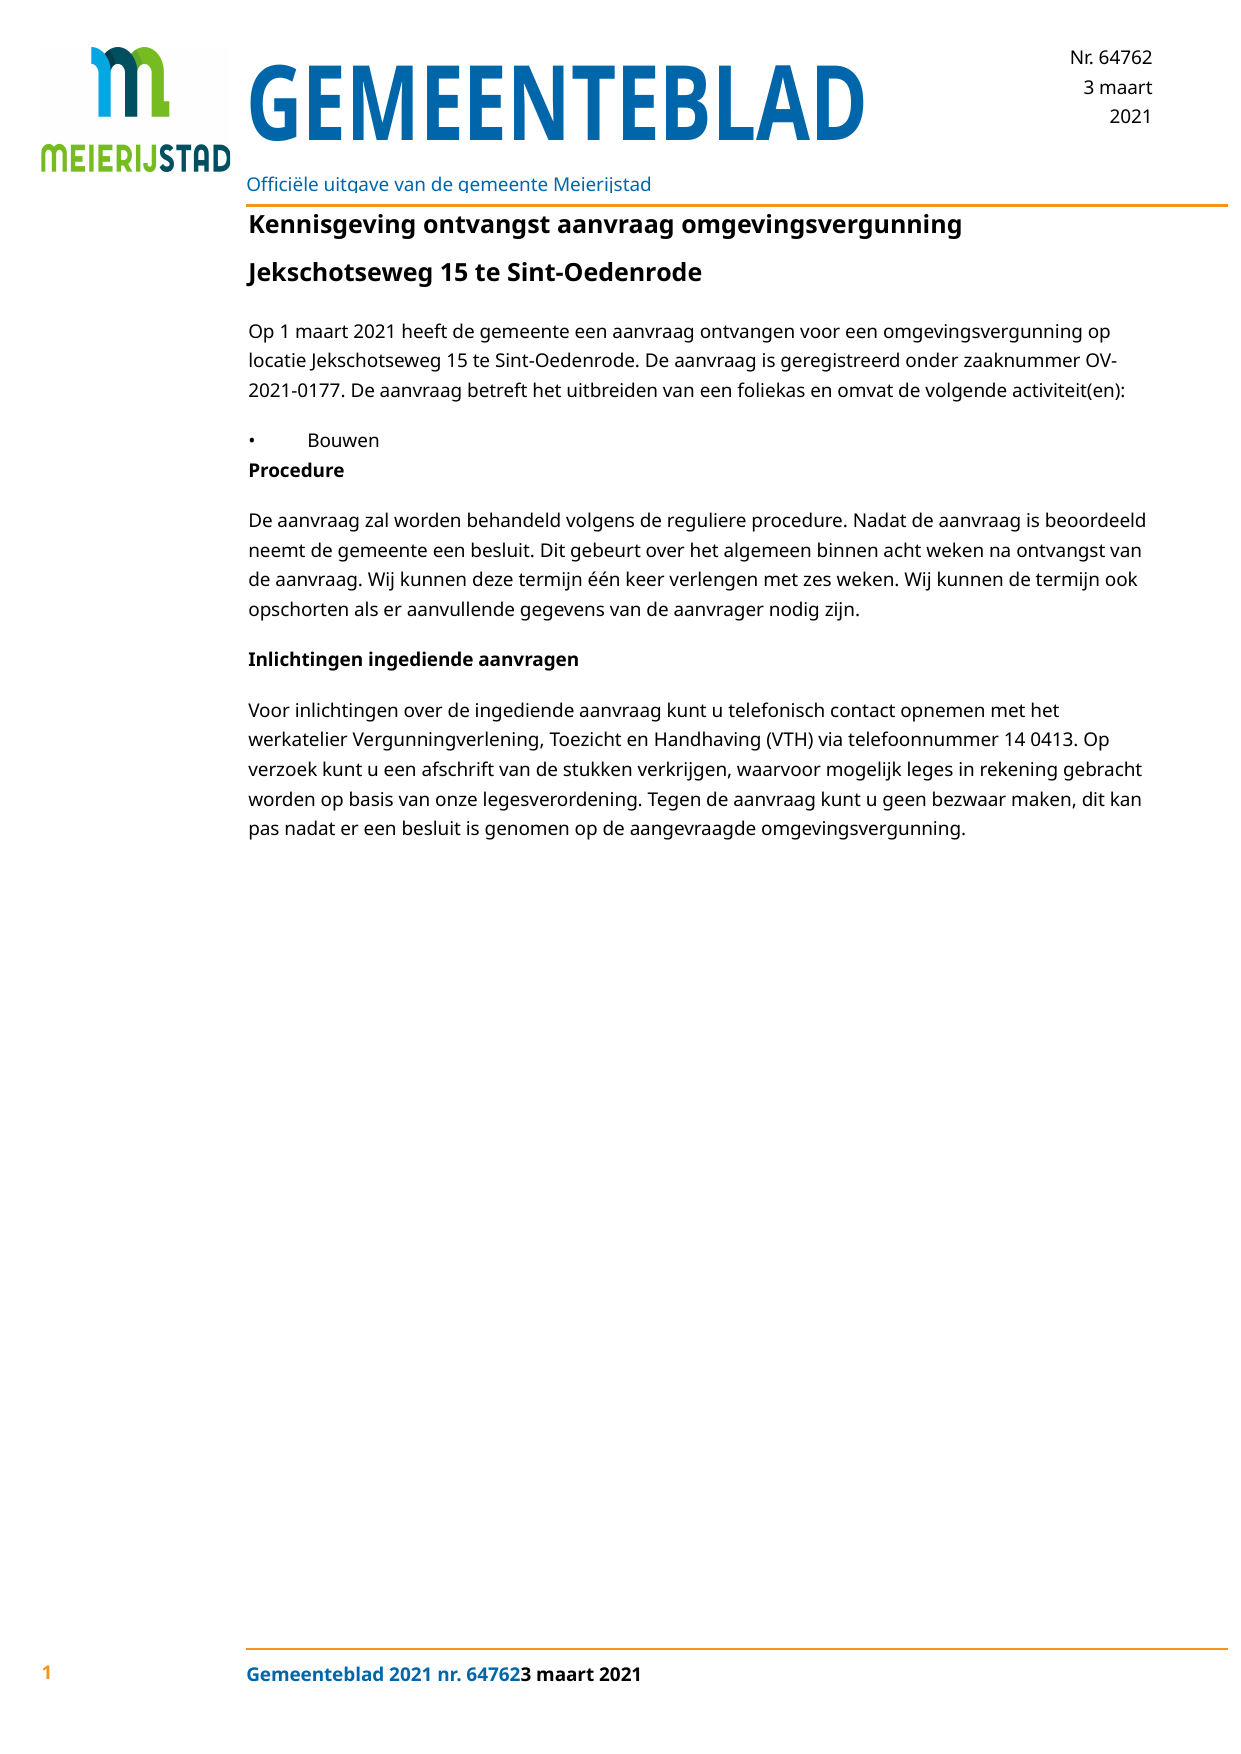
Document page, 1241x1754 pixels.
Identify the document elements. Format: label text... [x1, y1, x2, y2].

text Kennisgeving ontvangst aanvraag omgevingsvergunning Jekschotseweg 15 te Sint-Oedenrode [248, 207, 1152, 288]
text De aanvraag zal worden behandeld volgens de reguliere procedure. Nadat de aanvraag is beoordeeld neemt de gemeente een besluit. Dit gebeurt over het algemeen binnen acht weken na ontvangst van de aanvraag. Wij kunnen deze termijn één keer verlengen met zes weken. Wij kunnen de termijn ook opschorten als er aanvullende gegevens van de aanvrager nodig zijn. [248, 507, 1152, 622]
text Op 1 maart 2021 heeft de gemeente een aanvraag ontvangen voor een omgevingsvergunning op locatie Jekschotseweg 15 te Sint-Oedenrode. De aanvraag is geregistreerd onder zaaknummer OV-2021-0177. De aanvraag betreft het uitbreiden van een foliekas en omvat de volgende activiteit(en): [248, 318, 1152, 403]
text Voor inlichtingen over de ingediende aanvraag kunt u telefonisch contact opnemen met het werkatelier Vergunningverlening, Toezicht en Handhaving (VTH) via telefoonnummer 14 0413. Op verzoek kunt u een afschrift van de stukken verkrijgen, waarvoor mogelijk leges in rekening gebracht worden op basis van onze legesverordening. Tegen de aanvraag kunt u geen bezwaar maken, dit kan pas nadat er een besluit is genomen op de aangevraagde omgevingsvergunning. [248, 697, 1152, 841]
picture [41, 47, 231, 172]
text Procedure [248, 457, 1152, 483]
list Bouwen [248, 427, 1152, 453]
text Inlichtingen ingediende aanvragen [248, 647, 1152, 672]
